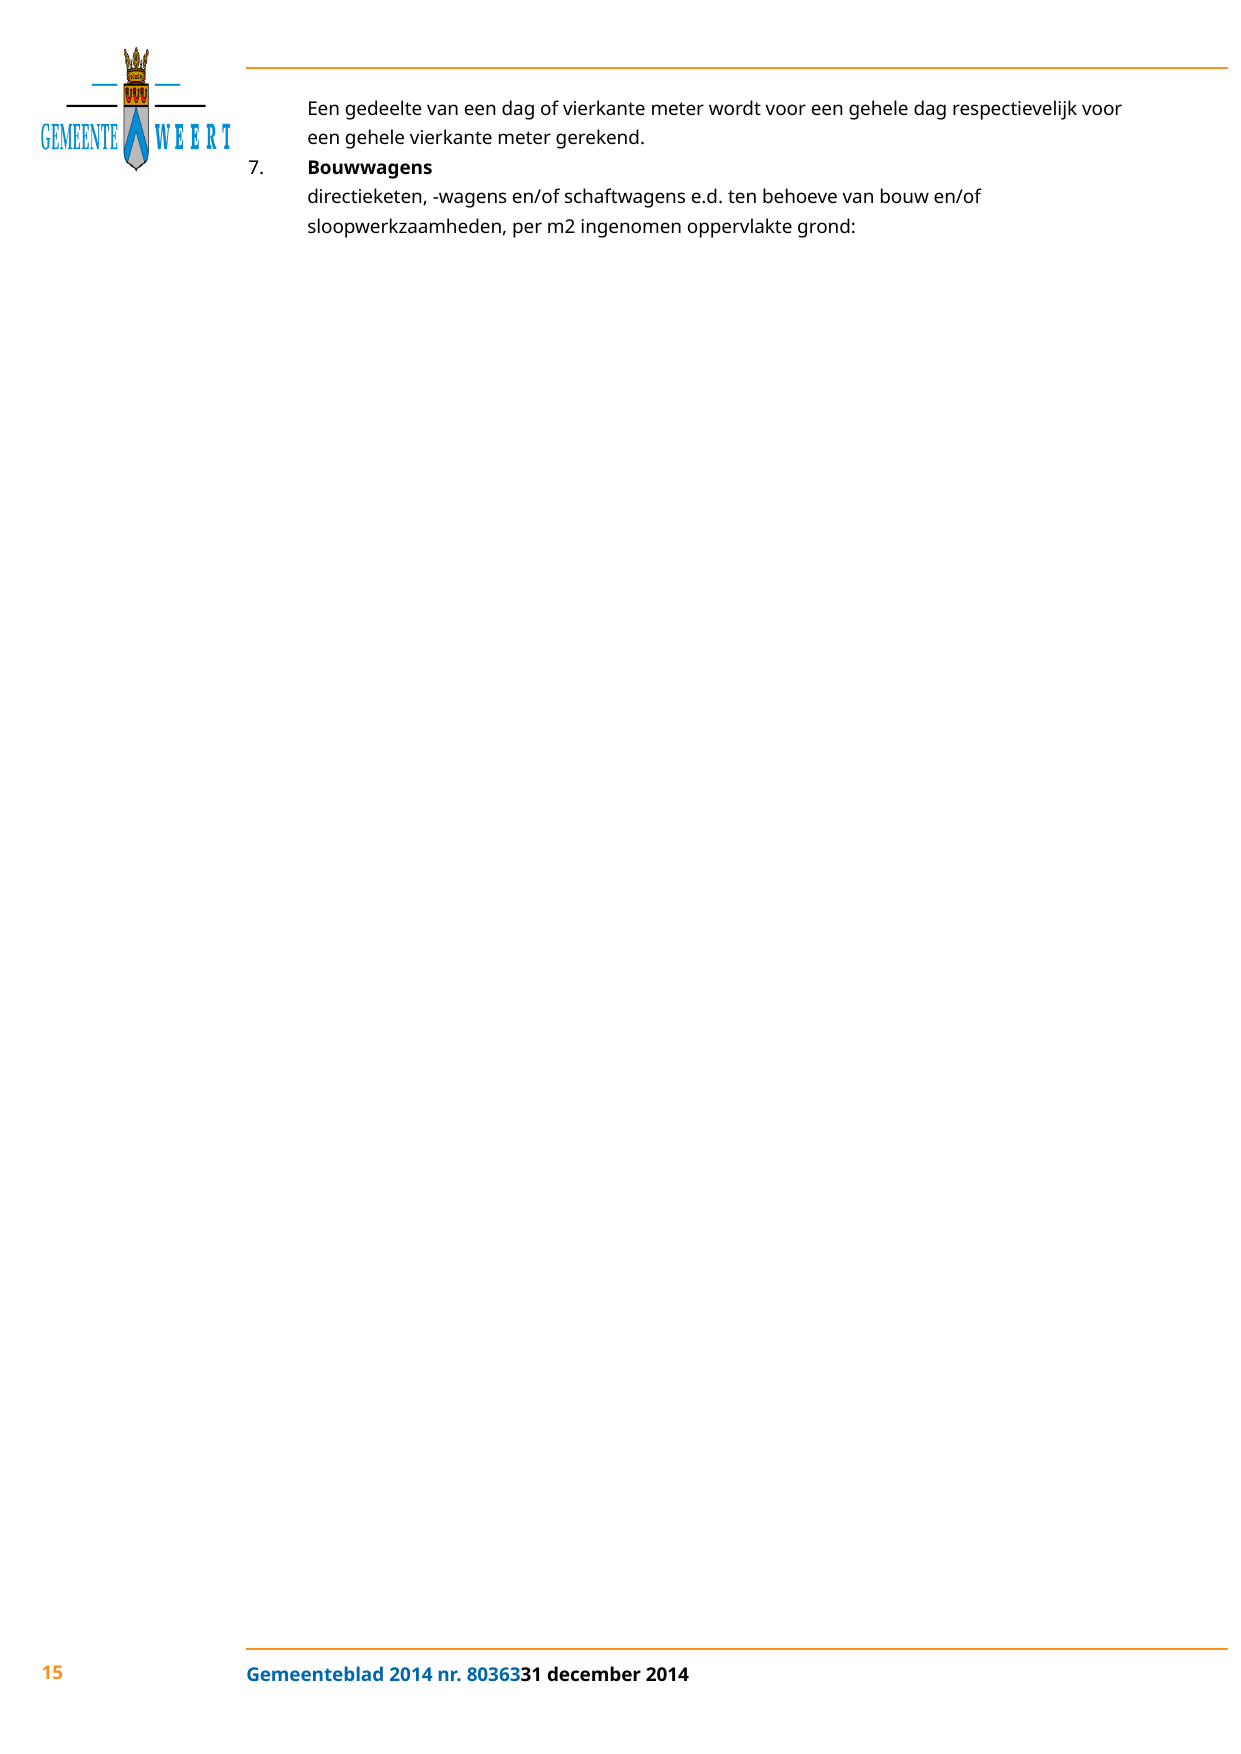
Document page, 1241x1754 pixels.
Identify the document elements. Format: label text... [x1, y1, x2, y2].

list directieketen, -wagens en/of schaftwagens e.d. ten behoeve van bouw en/of sloopwerkzaamheden, per m2 ingenomen oppervlakte grond: [248, 183, 1152, 239]
picture [41, 47, 231, 172]
list Bouwwagens [248, 154, 1152, 180]
list Een gedeelte van een dag of vierkante meter wordt voor een gehele dag respectievelijk voor een gehele vierkante meter gerekend. [248, 95, 1152, 150]
